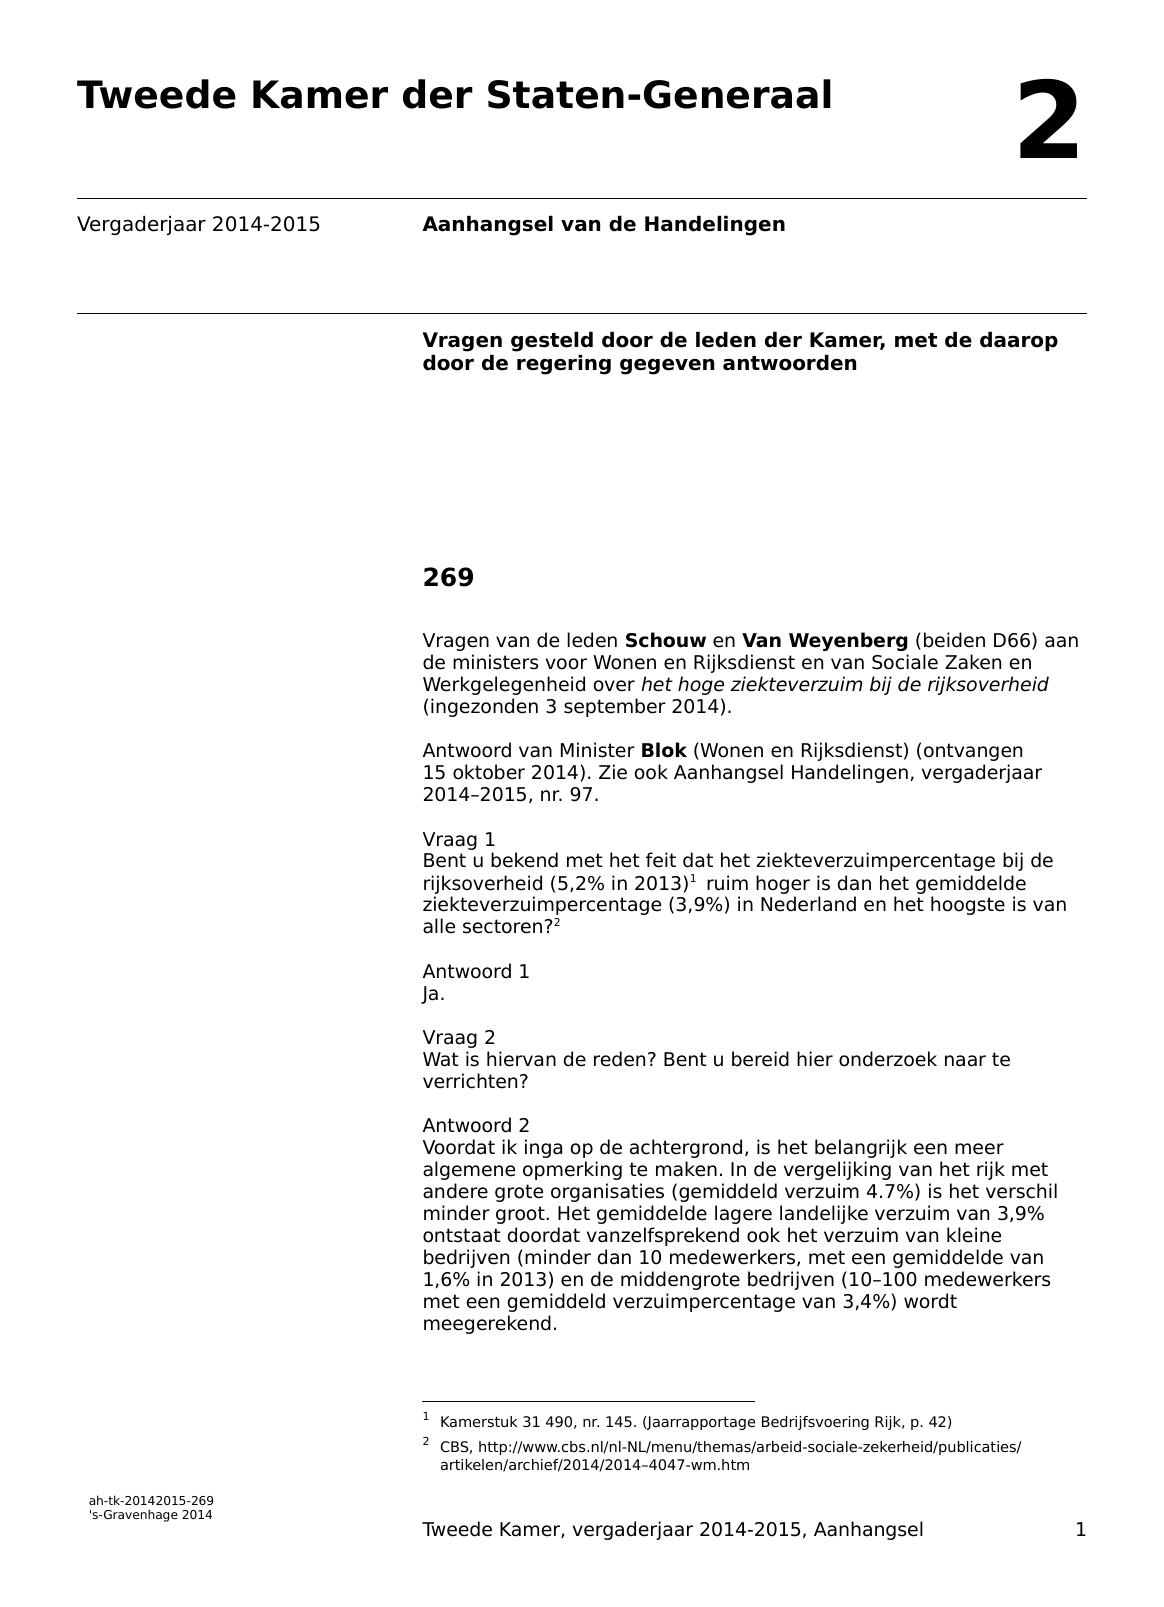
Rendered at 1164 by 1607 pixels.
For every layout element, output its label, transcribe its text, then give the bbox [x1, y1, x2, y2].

text Vragen van de leden Schouw en Van Weyenberg (beiden D66) aan de ministers voor Wonen en Rijksdienst en van Sociale Zaken en Werkgelegenheid over het hoge ziekteverzuim bij de rijksoverheid (ingezonden 3 september 2014). [422, 630, 1087, 718]
text Antwoord 2 [422, 1115, 1087, 1137]
table_header Tweede Kamer der Staten-Generaal [77, 59, 886, 198]
table_cell Aanhangsel van de Handelingen [422, 199, 1087, 313]
table_cell Vragen gesteld door de leden der Kamer, met de daarop door de regering gegeven antwoorden [422, 314, 1087, 375]
text Vraag 1 [422, 828, 1087, 850]
text Antwoord 1 [422, 961, 1087, 982]
table_header 2 [886, 59, 1087, 198]
text CBS, http://www.cbs.nl/nl-NL/menu/themas/arbeid-sociale-zekerheid/publicaties/artikelen/archief/2014/2014–4047-wm.htm [422, 1435, 1087, 1474]
text Voordat ik inga op de achtergrond, is het belangrijk een meer algemene opmerking te maken. In de vergelijking van het rijk met andere grote organisaties (gemiddeld verzuim 4.7%) is het verschil minder groot. Het gemiddelde lagere landelijke verzuim van 3,9% ontstaat doordat vanzelfsprekend ook het verzuim van kleine bedrijven (minder dan 10 medewerkers, met een gemiddelde van 1,6% in 2013) en de middengrote bedrijven (10–100 medewerkers met een gemiddeld verzuimpercentage van 3,4%) wordt meegerekend. [422, 1137, 1087, 1334]
text Ja. [422, 982, 1087, 1004]
text ah-tk-20142015-269 [88, 1494, 323, 1508]
text Bent u bekend met het feit dat het ziekteverzuimpercentage bij de rijksoverheid (5,2% in 2013) ruim hoger is dan het gemiddelde ziekteverzuimpercentage (3,9%) in Nederland en het hoogste is van alle sectoren? [422, 850, 1087, 938]
text Wat is hiervan de reden? Bent u bereid hier onderzoek naar te verrichten? [422, 1049, 1087, 1093]
table_cell [77, 314, 422, 375]
text 's-Gravenhage 2014 [88, 1508, 323, 1522]
text Antwoord van Minister Blok (Wonen en Rijksdienst) (ontvangen 15 oktober 2014). Zie ook Aanhangsel Handelingen, vergaderjaar 2014–2015, nr. 97. [422, 740, 1087, 806]
text Vraag 2 [422, 1027, 1087, 1049]
table_cell Vergaderjaar 2014-2015 [77, 199, 422, 313]
text 269 [422, 563, 1087, 592]
text Kamerstuk 31 490, nr. 145. (Jaarrapportage Bedrijfsvoering Rijk, p. 42) [422, 1410, 1087, 1432]
